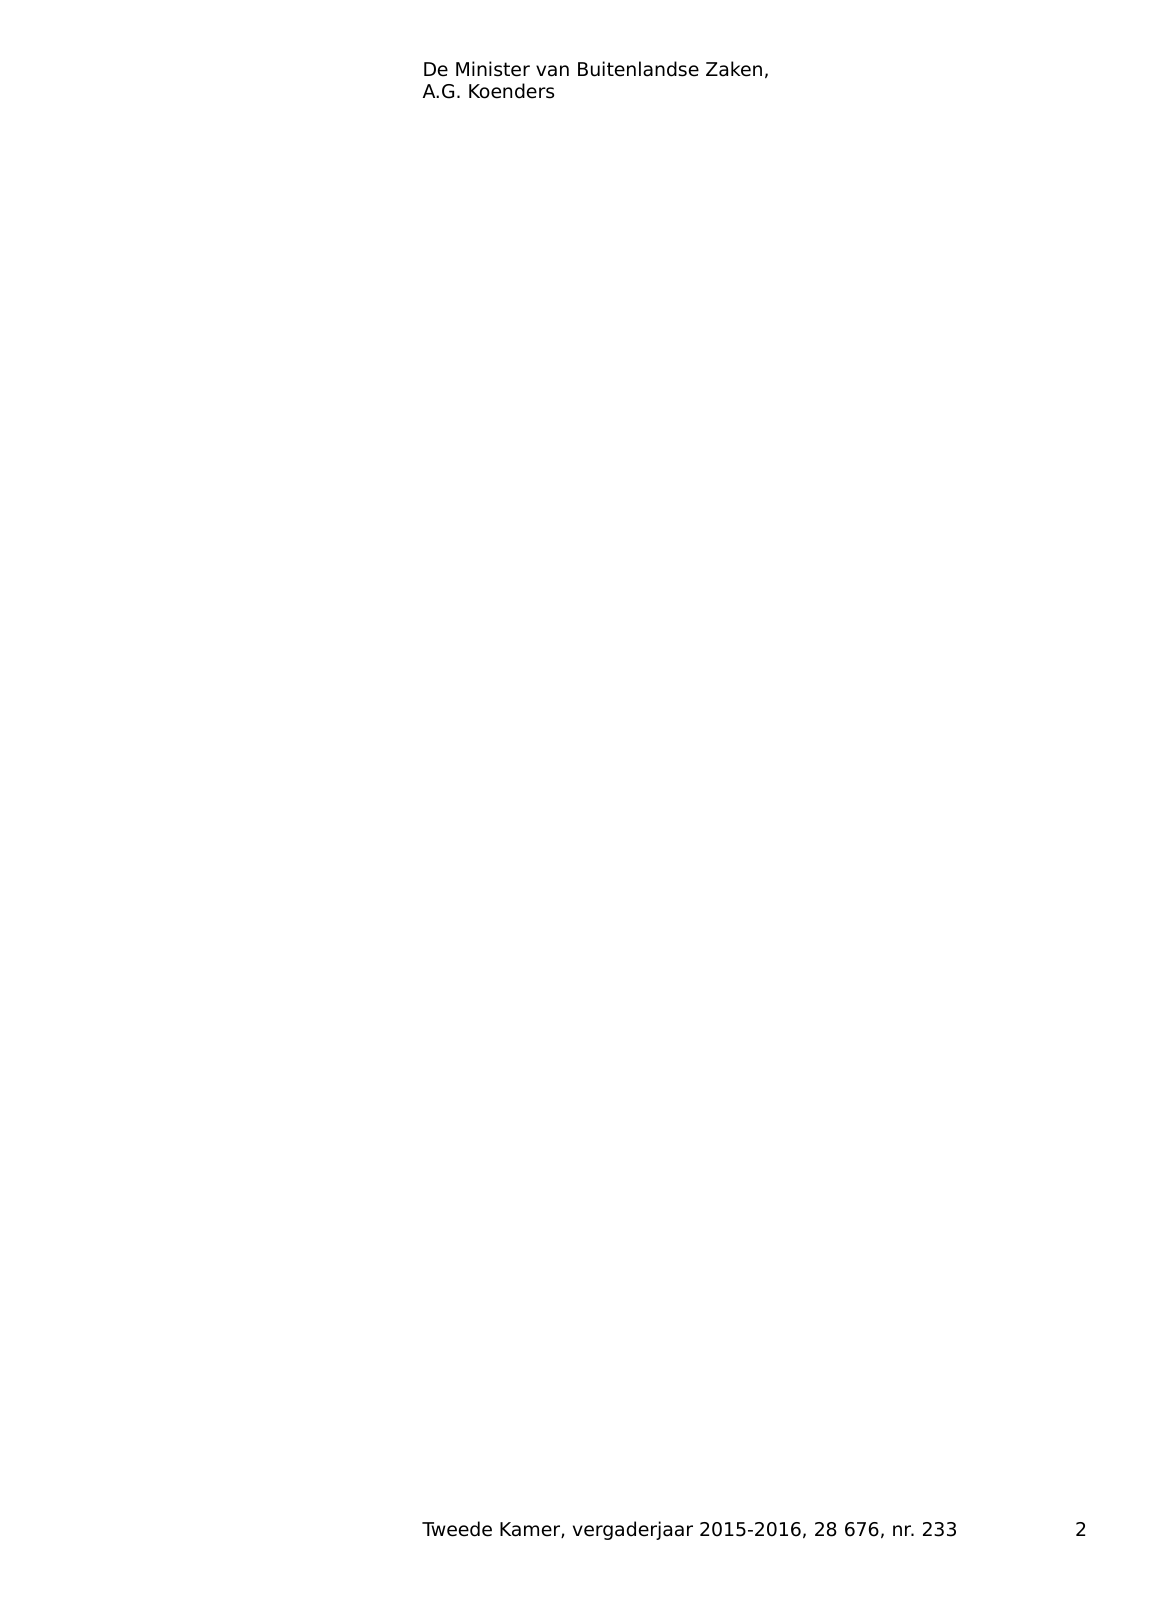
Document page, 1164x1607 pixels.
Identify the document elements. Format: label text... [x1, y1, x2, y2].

text De Minister van Buitenlandse Zaken, A.G. Koenders [422, 59, 1087, 103]
